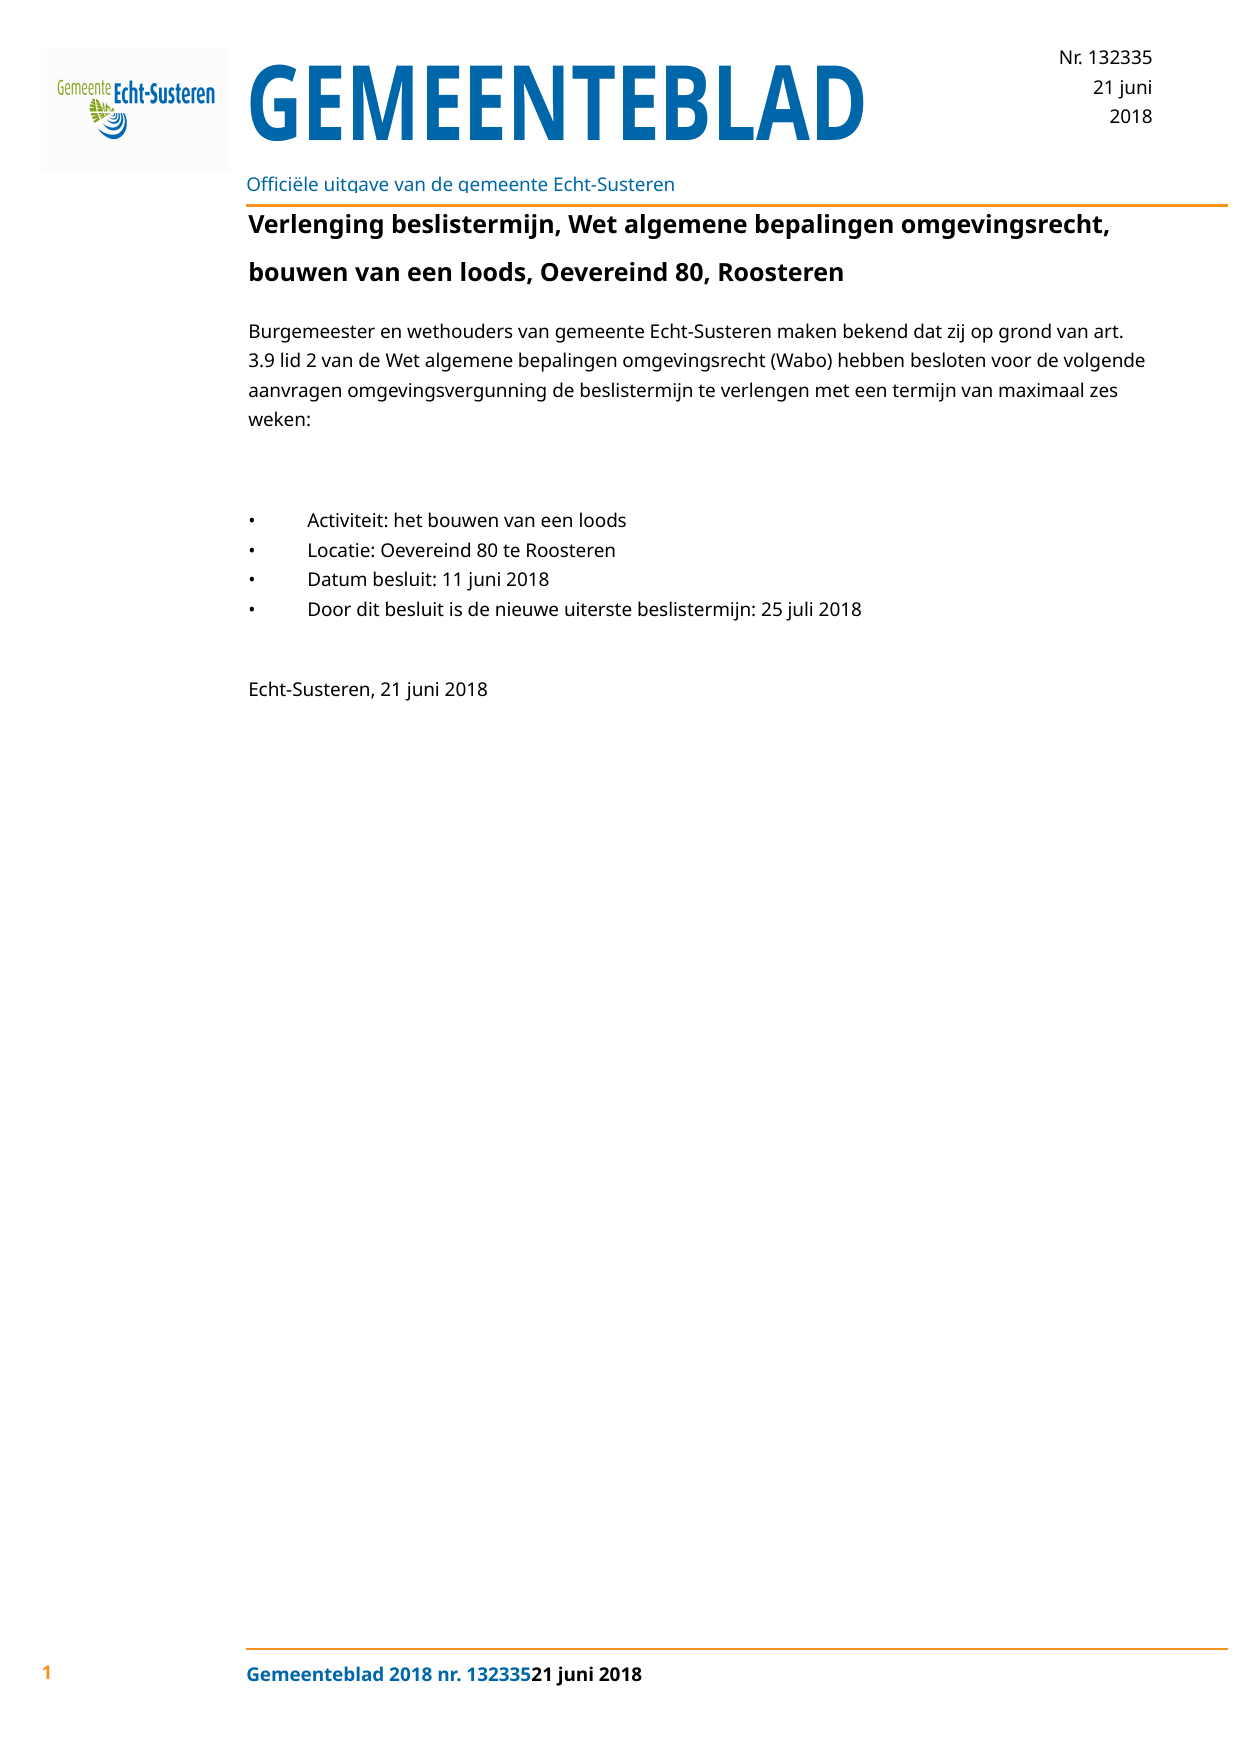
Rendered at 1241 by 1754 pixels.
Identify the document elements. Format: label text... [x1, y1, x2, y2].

list Activiteit: het bouwen van een loods [248, 507, 1152, 533]
list Locatie: Oevereind 80 te Roosteren [248, 537, 1152, 563]
list Door dit besluit is de nieuwe uiterste beslistermijn: 25 juli 2018 [248, 596, 1152, 622]
text Verlenging beslistermijn, Wet algemene bepalingen omgevingsrecht, bouwen van een loods, Oevereind 80, Roosteren [248, 207, 1152, 288]
list Datum besluit: 11 juni 2018 [248, 567, 1152, 592]
text Burgemeester en wethouders van gemeente Echt-Susteren maken bekend dat zij op grond van art. 3.9 lid 2 van de Wet algemene bepalingen omgevingsrecht (Wabo) hebben besloten voor de volgende aanvragen omgevingsvergunning de beslistermijn te verlengen met een termijn van maximaal zes weken: [248, 318, 1152, 432]
picture [41, 47, 231, 172]
text Echt-Susteren, 21 juni 2018 [248, 676, 1152, 702]
